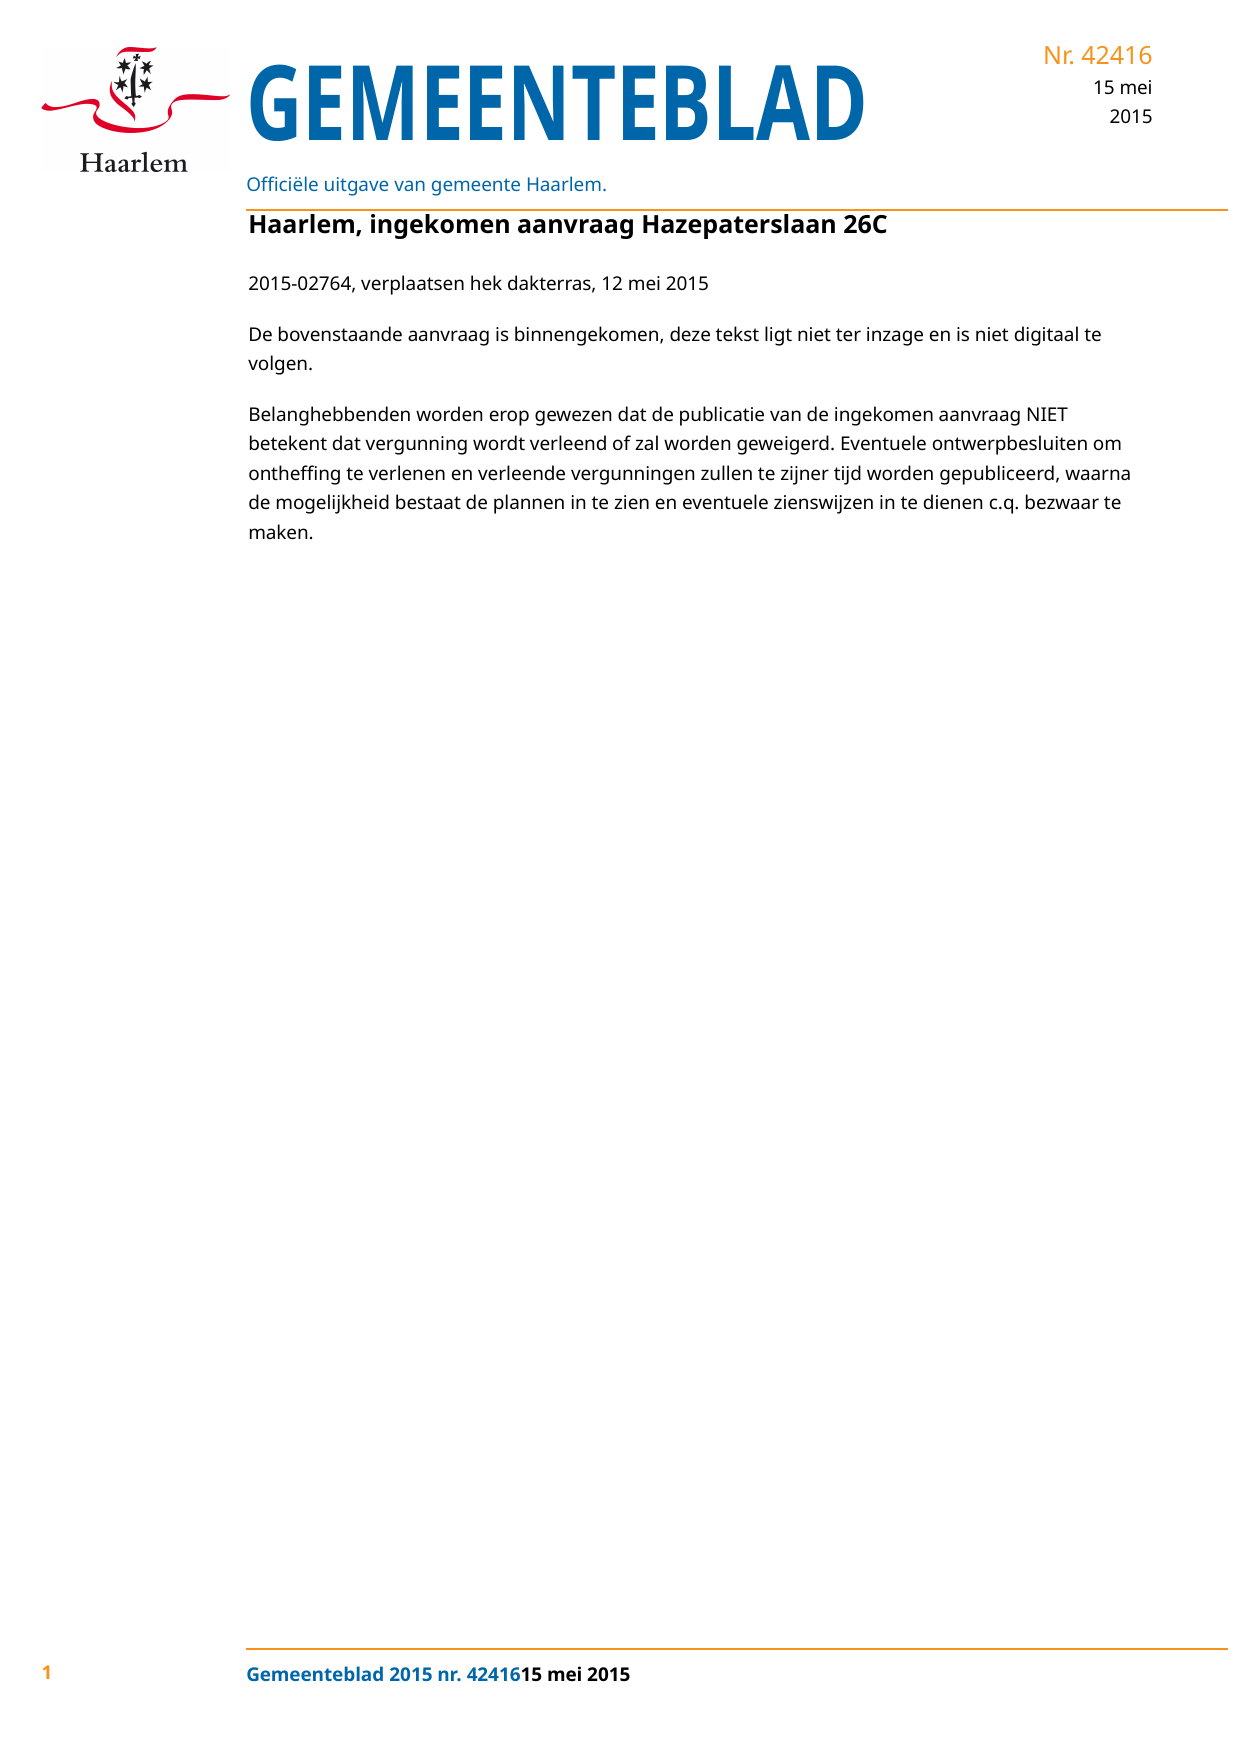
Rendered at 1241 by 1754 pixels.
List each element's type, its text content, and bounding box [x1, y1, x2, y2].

text De bovenstaande aanvraag is binnengekomen, deze tekst ligt niet ter inzage en is niet digitaal te volgen. [248, 321, 1152, 376]
picture [41, 47, 231, 172]
text Belanghebbenden worden erop gewezen dat de publicatie van de ingekomen aanvraag NIET betekent dat vergunning wordt verleend of zal worden geweigerd. Eventuele ontwerpbesluiten om ontheffing te verlenen en verleende vergunningen zullen te zijner tijd worden gepubliceerd, waarna de mogelijkheid bestaat de plannen in te zien en eventuele zienswijzen in te dienen c.q. bezwaar te maken. [248, 401, 1152, 545]
text 2015-02764, verplaatsen hek dakterras, 12 mei 2015 [248, 270, 1152, 296]
text Haarlem, ingekomen aanvraag Hazepaterslaan 26C [248, 211, 1152, 241]
